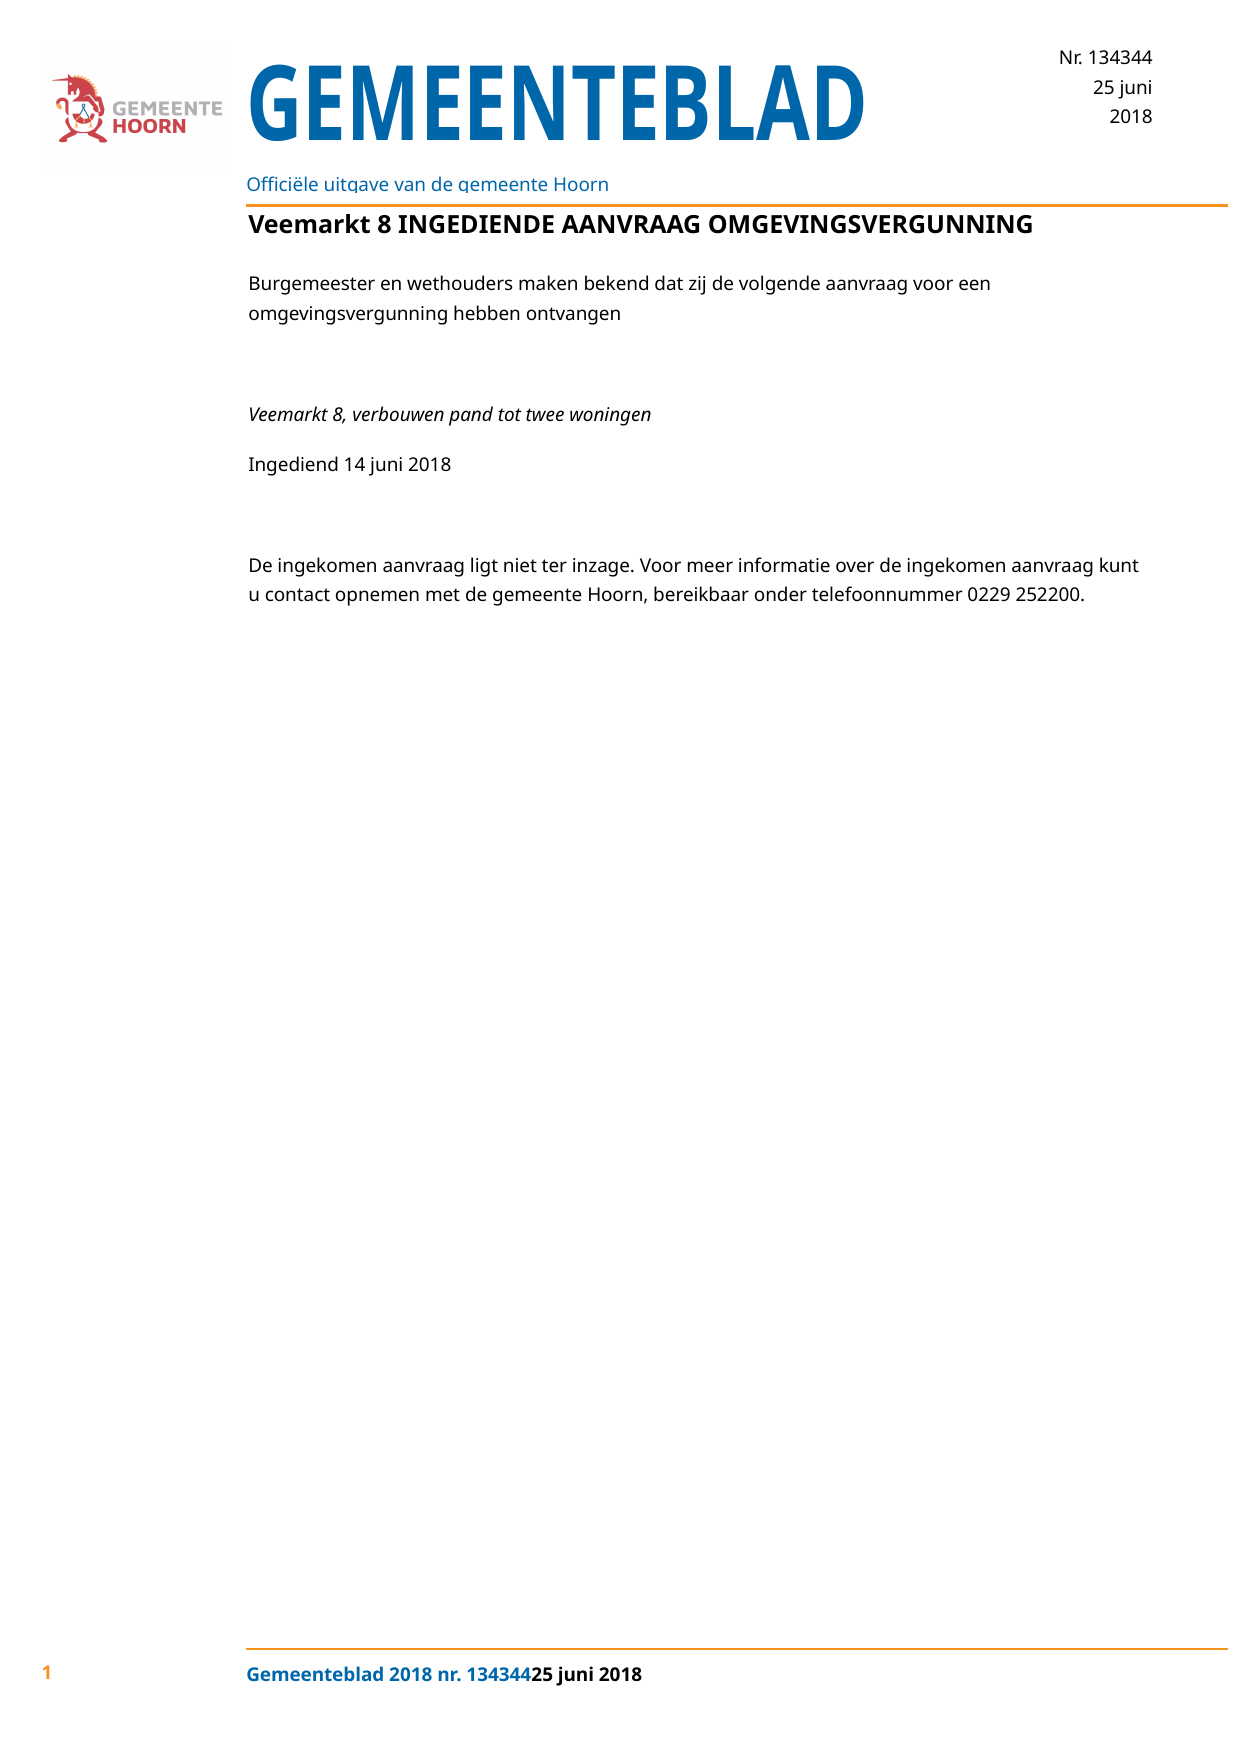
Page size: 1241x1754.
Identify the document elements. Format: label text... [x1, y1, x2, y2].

text Burgemeester en wethouders maken bekend dat zij de volgende aanvraag voor een omgevingsvergunning hebben ontvangen [248, 270, 1152, 326]
text Veemarkt 8, verbouwen pand tot twee woningen [248, 401, 1152, 426]
text De ingekomen aanvraag ligt niet ter inzage. Voor meer informatie over de ingekomen aanvraag kunt u contact opnemen met de gemeente Hoorn, bereikbaar onder telefoonnummer 0229 252200. [248, 552, 1152, 607]
text Veemarkt 8 INGEDIENDE AANVRAAG OMGEVINGSVERGUNNING [248, 207, 1152, 241]
text Ingediend 14 juni 2018 [248, 451, 1152, 477]
picture [41, 47, 231, 172]
